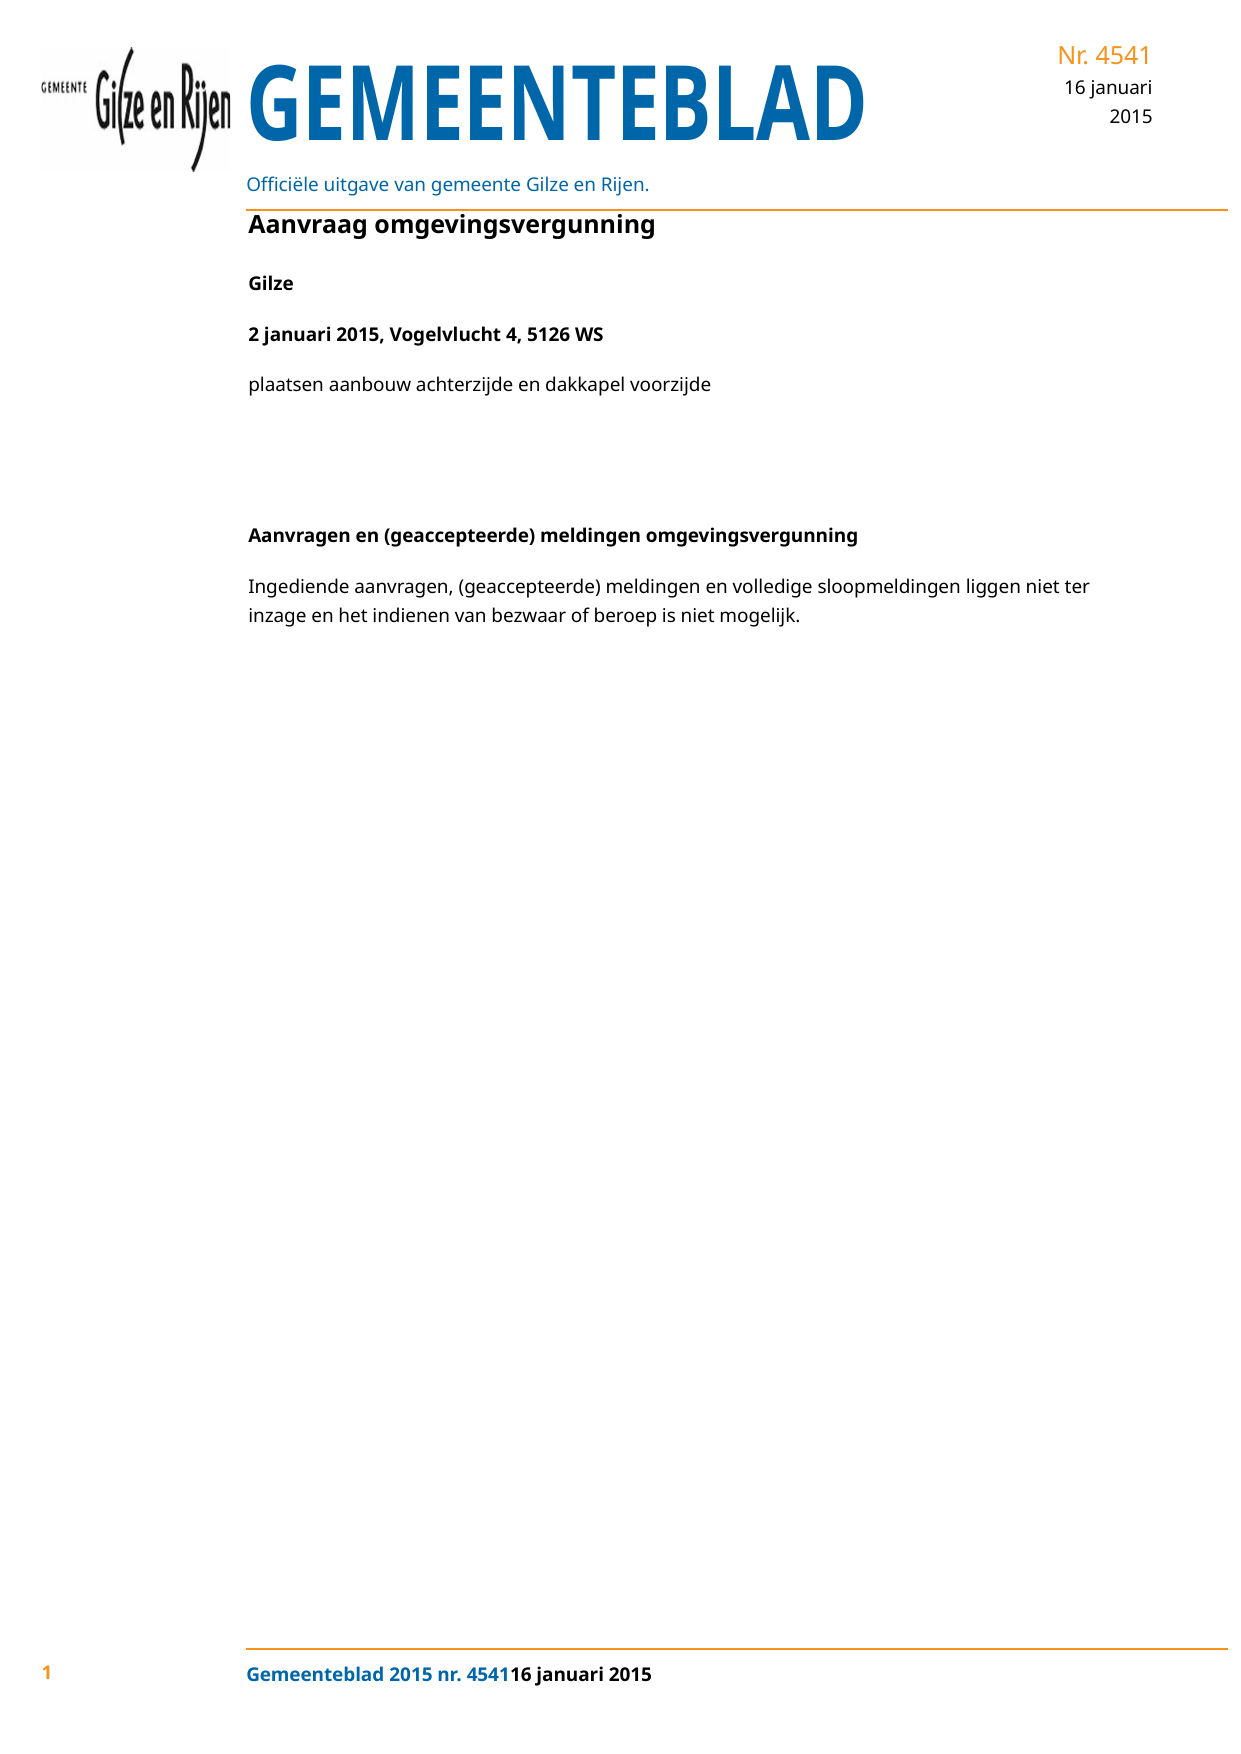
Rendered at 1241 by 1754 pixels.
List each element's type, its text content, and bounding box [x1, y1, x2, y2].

text plaatsen aanbouw achterzijde en dakkapel voorzijde [248, 371, 1152, 397]
text Ingediende aanvragen, (geaccepteerde) meldingen en volledige sloopmeldingen liggen niet ter inzage en het indienen van bezwaar of beroep is niet mogelijk. [248, 573, 1152, 628]
text 2 januari 2015, Vogelvlucht 4, 5126 WS [248, 321, 1152, 346]
text Gilze [248, 270, 1152, 296]
picture [41, 47, 231, 172]
text Aanvragen en (geaccepteerde) meldingen omgevingsvergunning [248, 522, 1152, 548]
text Aanvraag omgevingsvergunning [248, 211, 1152, 241]
